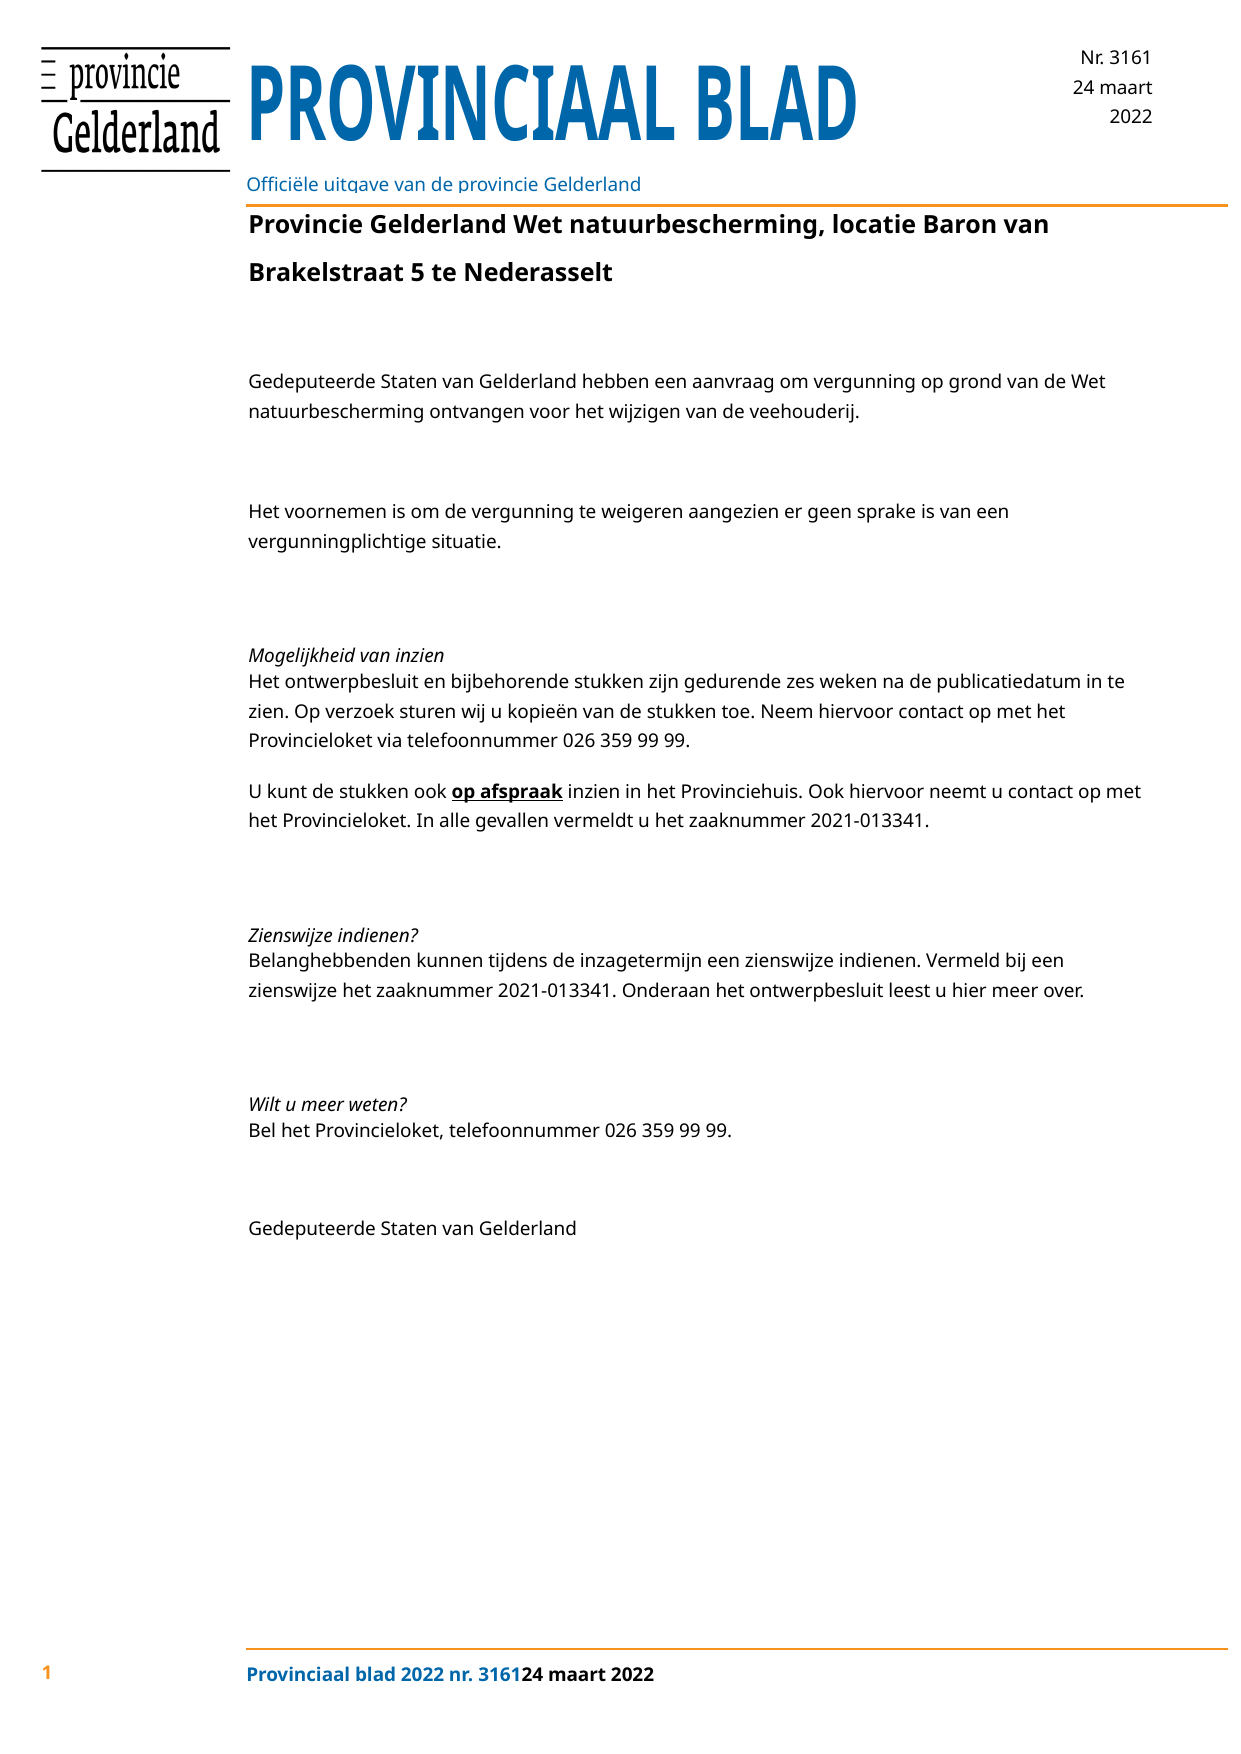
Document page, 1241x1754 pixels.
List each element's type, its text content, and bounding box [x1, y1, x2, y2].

text Provincie Gelderland Wet natuurbescherming, locatie Baron van Brakelstraat 5 te Nederasselt [248, 207, 1152, 288]
text Wilt u meer weten? [248, 1092, 1152, 1117]
text Gedeputeerde Staten van Gelderland [248, 1216, 1152, 1241]
text Het voornemen is om de vergunning te weigeren aangezien er geen sprake is van een vergunningplichtige situatie. [248, 499, 1152, 554]
text Het ontwerpbesluit en bijbehorende stukken zijn gedurende zes weken na de publicatiedatum in te zien. Op verzoek sturen wij u kopieën van de stukken toe. Neem hiervoor contact op met het Provincieloket via telefoonnummer 026 359 99 99. [248, 668, 1152, 753]
picture [41, 47, 231, 172]
text U kunt de stukken ook op afspraak inzien in het Provinciehuis. Ook hiervoor neemt u contact op met het Provincieloket. In alle gevallen vermeldt u het zaaknummer 2021-013341. [248, 778, 1152, 833]
text Mogelijkheid van inzien [248, 643, 1152, 668]
text Gedeputeerde Staten van Gelderland hebben een aanvraag om vergunning op grond van de Wet natuurbescherming ontvangen voor het wijzigen van de veehouderij. [248, 368, 1152, 424]
text Bel het Provincieloket, telefoonnummer 026 359 99 99. [248, 1117, 1152, 1143]
text Belanghebbenden kunnen tijdens de inzagetermijn een zienswijze indienen. Vermeld bij een zienswijze het zaaknummer 2021-013341. Onderaan het ontwerpbesluit leest u hier meer over. [248, 948, 1152, 1003]
text Zienswijze indienen? [248, 922, 1152, 948]
